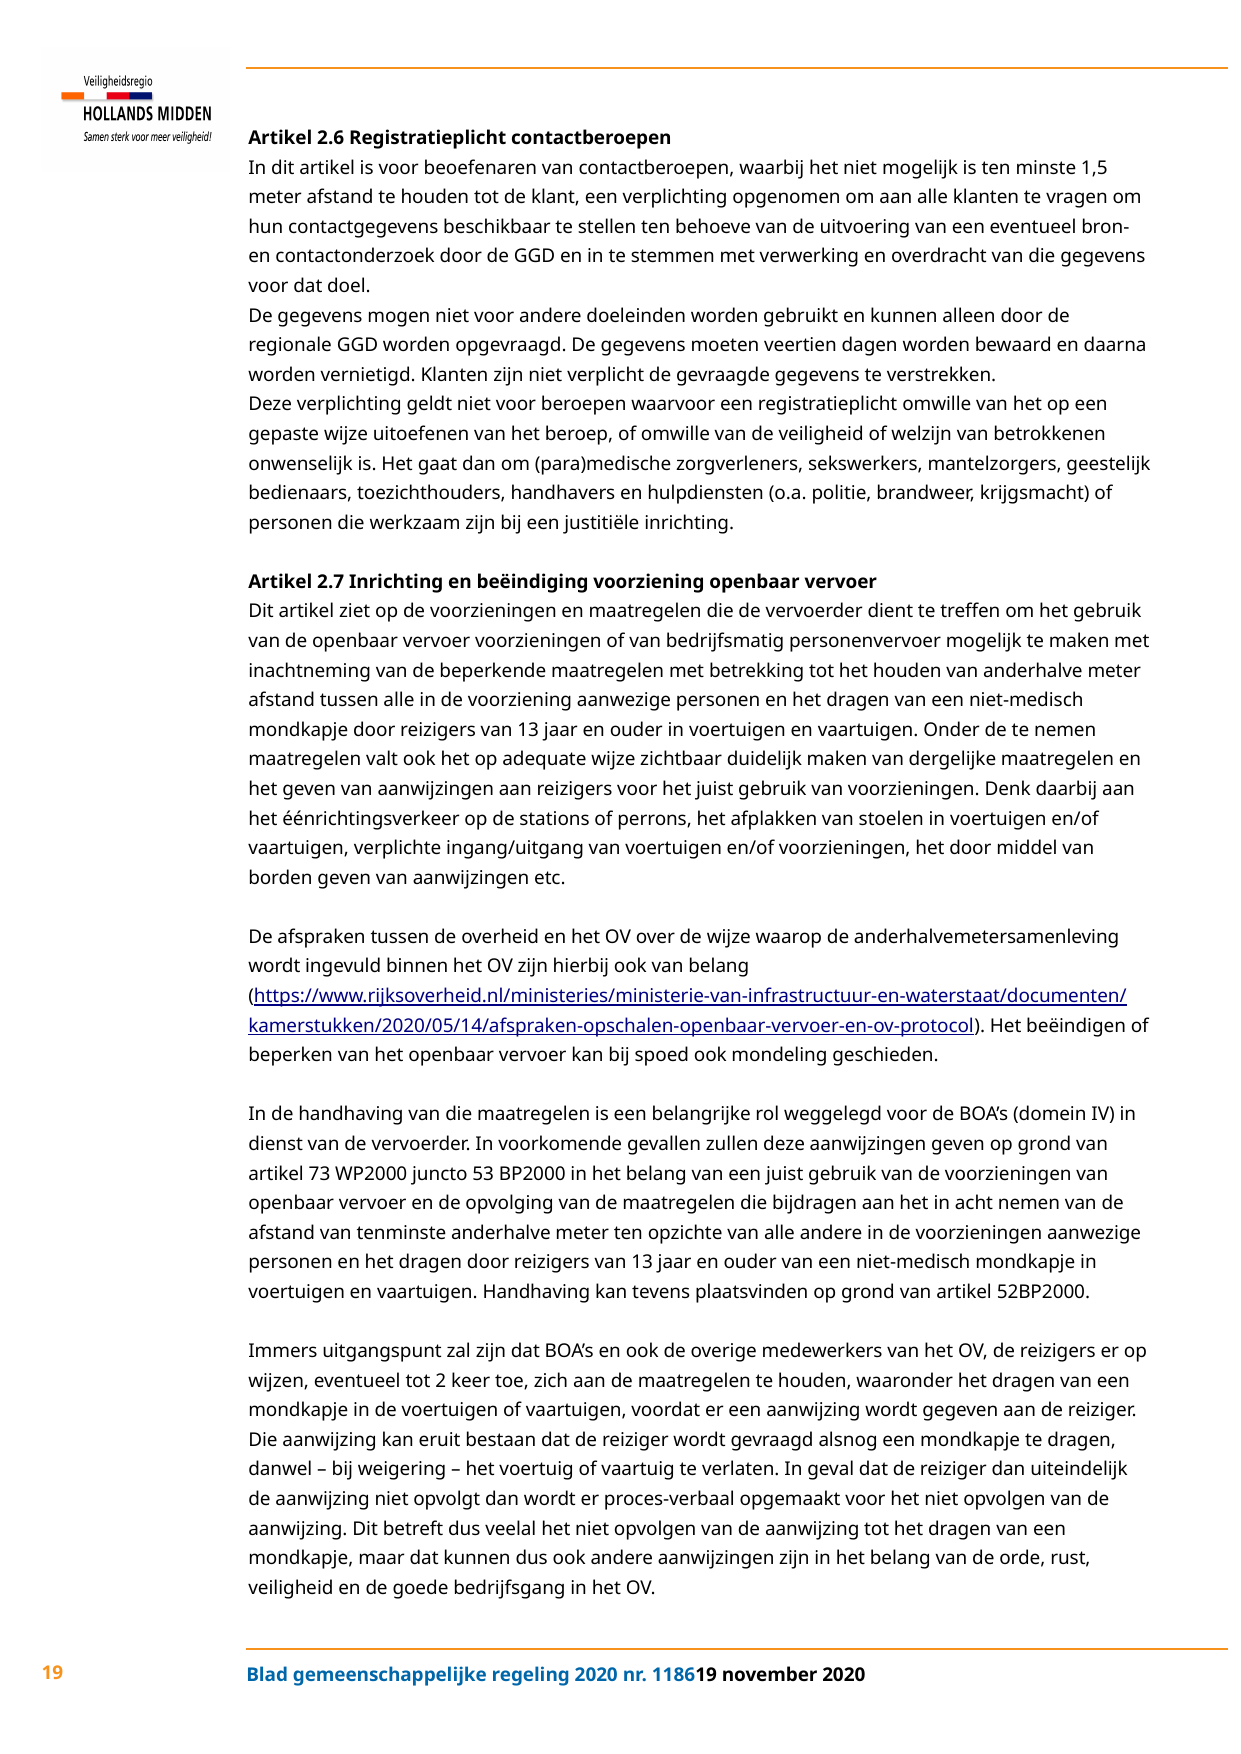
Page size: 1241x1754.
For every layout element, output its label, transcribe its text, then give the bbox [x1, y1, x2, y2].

picture [41, 47, 231, 172]
text Artikel 2.7 Inrichting en beëindiging voorziening openbaar vervoer [248, 568, 1152, 594]
text Artikel 2.6 Registratieplicht contactberoepen [248, 124, 1152, 150]
text De afspraken tussen de overheid en het OV over de wijze waarop de anderhalvemetersamenleving wordt ingevuld binnen het OV zijn hierbij ook van belang (https://www.rijksoverheid.nl/ministeries/ministerie-van-infrastructuur-en-waterstaat/documenten/kamerstukken/2020/05/14/afspraken-opschalen-openbaar-vervoer-en-ov-protocol). Het beëindigen of beperken van het openbaar vervoer kan bij spoed ook mondeling geschieden. [248, 923, 1152, 1067]
text Dit artikel ziet op de voorzieningen en maatregelen die de vervoerder dient te treffen om het gebruik van de openbaar vervoer voorzieningen of van bedrijfsmatig personenvervoer mogelijk te maken met inachtneming van de beperkende maatregelen met betrekking tot het houden van anderhalve meter afstand tussen alle in de voorziening aanwezige personen en het dragen van een niet-medisch mondkapje door reizigers van 13 jaar en ouder in voertuigen en vaartuigen. Onder de te nemen maatregelen valt ook het op adequate wijze zichtbaar duidelijk maken van dergelijke maatregelen en het geven van aanwijzingen aan reizigers voor het juist gebruik van voorzieningen. Denk daarbij aan het éénrichtingsverkeer op de stations of perrons, het afplakken van stoelen in voertuigen en/of vaartuigen, verplichte ingang/uitgang van voertuigen en/of voorzieningen, het door middel van borden geven van aanwijzingen etc. [248, 598, 1152, 890]
text Deze verplichting geldt niet voor beroepen waarvoor een registratieplicht omwille van het op een gepaste wijze uitoefenen van het beroep, of omwille van de veiligheid of welzijn van betrokkenen onwenselijk is. Het gaat dan om (para)medische zorgverleners, sekswerkers, mantelzorgers, geestelijk bedienaars, toezichthouders, handhavers en hulpdiensten (o.a. politie, brandweer, krijgsmacht) of personen die werkzaam zijn bij een justitiële inrichting. [248, 391, 1152, 535]
text De gegevens mogen niet voor andere doeleinden worden gebruikt en kunnen alleen door de regionale GGD worden opgevraagd. De gegevens moeten veertien dagen worden bewaard en daarna worden vernietigd. Klanten zijn niet verplicht de gevraagde gegevens te verstrekken. [248, 302, 1152, 387]
text In de handhaving van die maatregelen is een belangrijke rol weggelegd voor de BOA’s (domein IV) in dienst van de vervoerder. In voorkomende gevallen zullen deze aanwijzingen geven op grond van artikel 73 WP2000 juncto 53 BP2000 in het belang van een juist gebruik van de voorzieningen van openbaar vervoer en de opvolging van de maatregelen die bijdragen aan het in acht nemen van de afstand van tenminste anderhalve meter ten opzichte van alle andere in de voorzieningen aanwezige personen en het dragen door reizigers van 13 jaar en ouder van een niet-medisch mondkapje in voertuigen en vaartuigen. Handhaving kan tevens plaatsvinden op grond van artikel 52BP2000. [248, 1101, 1152, 1304]
text Immers uitgangspunt zal zijn dat BOA’s en ook de overige medewerkers van het OV, de reizigers er op wijzen, eventueel tot 2 keer toe, zich aan de maatregelen te houden, waaronder het dragen van een mondkapje in de voertuigen of vaartuigen, voordat er een aanwijzing wordt gegeven aan de reiziger. Die aanwijzing kan eruit bestaan dat de reiziger wordt gevraagd alsnog een mondkapje te dragen, danwel – bij weigering – het voertuig of vaartuig te verlaten. In geval dat de reiziger dan uiteindelijk de aanwijzing niet opvolgt dan wordt er proces-verbaal opgemaakt voor het niet opvolgen van de aanwijzing. Dit betreft dus veelal het niet opvolgen van de aanwijzing tot het dragen van een mondkapje, maar dat kunnen dus ook andere aanwijzingen zijn in het belang van de orde, rust, veiligheid en de goede bedrijfsgang in het OV. [248, 1337, 1152, 1600]
text In dit artikel is voor beoefenaren van contactberoepen, waarbij het niet mogelijk is ten minste 1,5 meter afstand te houden tot de klant, een verplichting opgenomen om aan alle klanten te vragen om hun contactgegevens beschikbaar te stellen ten behoeve van de uitvoering van een eventueel bron- en contactonderzoek door de GGD en in te stemmen met verwerking en overdracht van die gegevens voor dat doel. [248, 154, 1152, 298]
